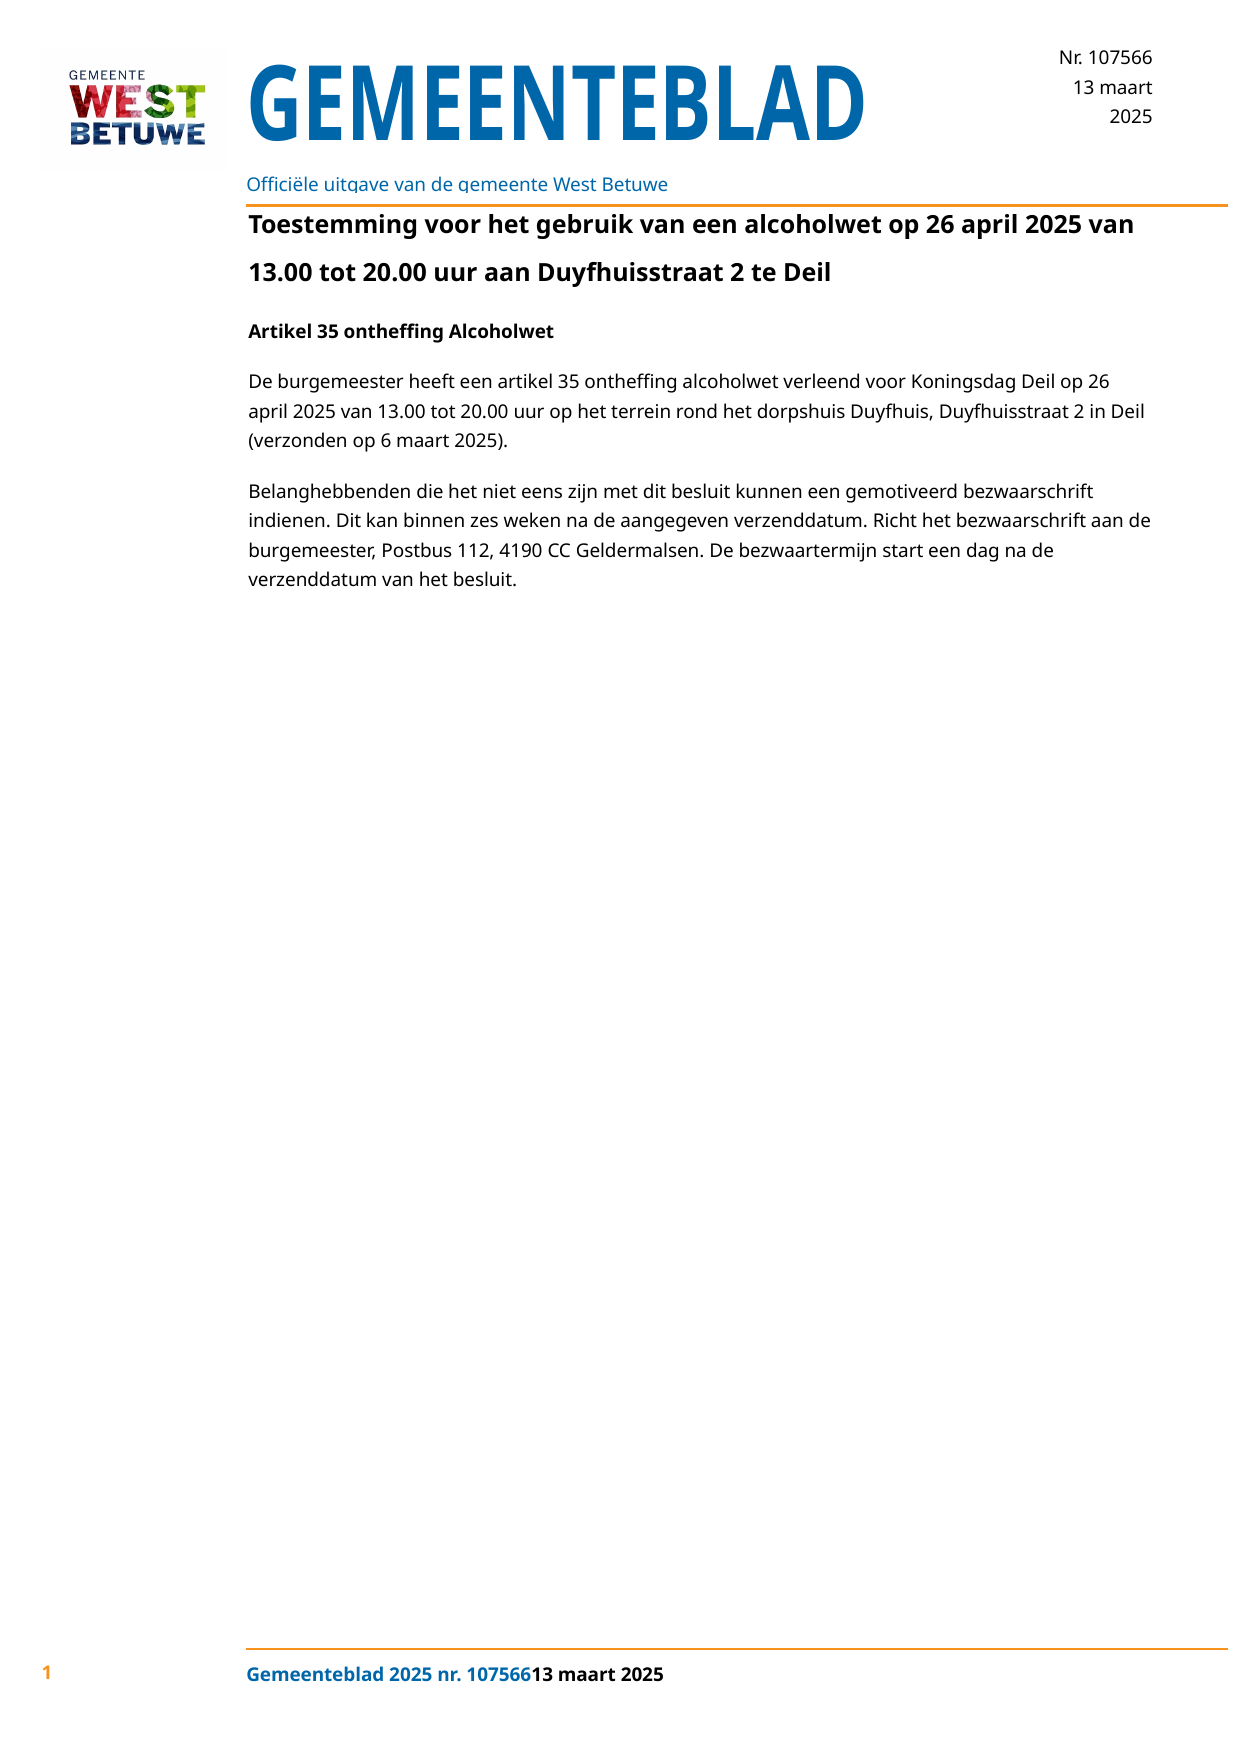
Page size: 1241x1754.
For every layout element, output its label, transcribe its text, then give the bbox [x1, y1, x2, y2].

text Toestemming voor het gebruik van een alcoholwet op 26 april 2025 van 13.00 tot 20.00 uur aan Duyfhuisstraat 2 te Deil [248, 207, 1152, 288]
text Artikel 35 ontheffing Alcoholwet [248, 318, 1152, 344]
picture [41, 47, 231, 172]
text De burgemeester heeft een artikel 35 ontheffing alcoholwet verleend voor Koningsdag Deil op 26 april 2025 van 13.00 tot 20.00 uur op het terrein rond het dorpshuis Duyfhuis, Duyfhuisstraat 2 in Deil (verzonden op 6 maart 2025). [248, 368, 1152, 453]
text Belanghebbenden die het niet eens zijn met dit besluit kunnen een gemotiveerd bezwaarschrift indienen. Dit kan binnen zes weken na de aangegeven verzenddatum. Richt het bezwaarschrift aan de burgemeester, Postbus 112, 4190 CC Geldermalsen. De bezwaartermijn start een dag na de verzenddatum van het besluit. [248, 478, 1152, 592]
